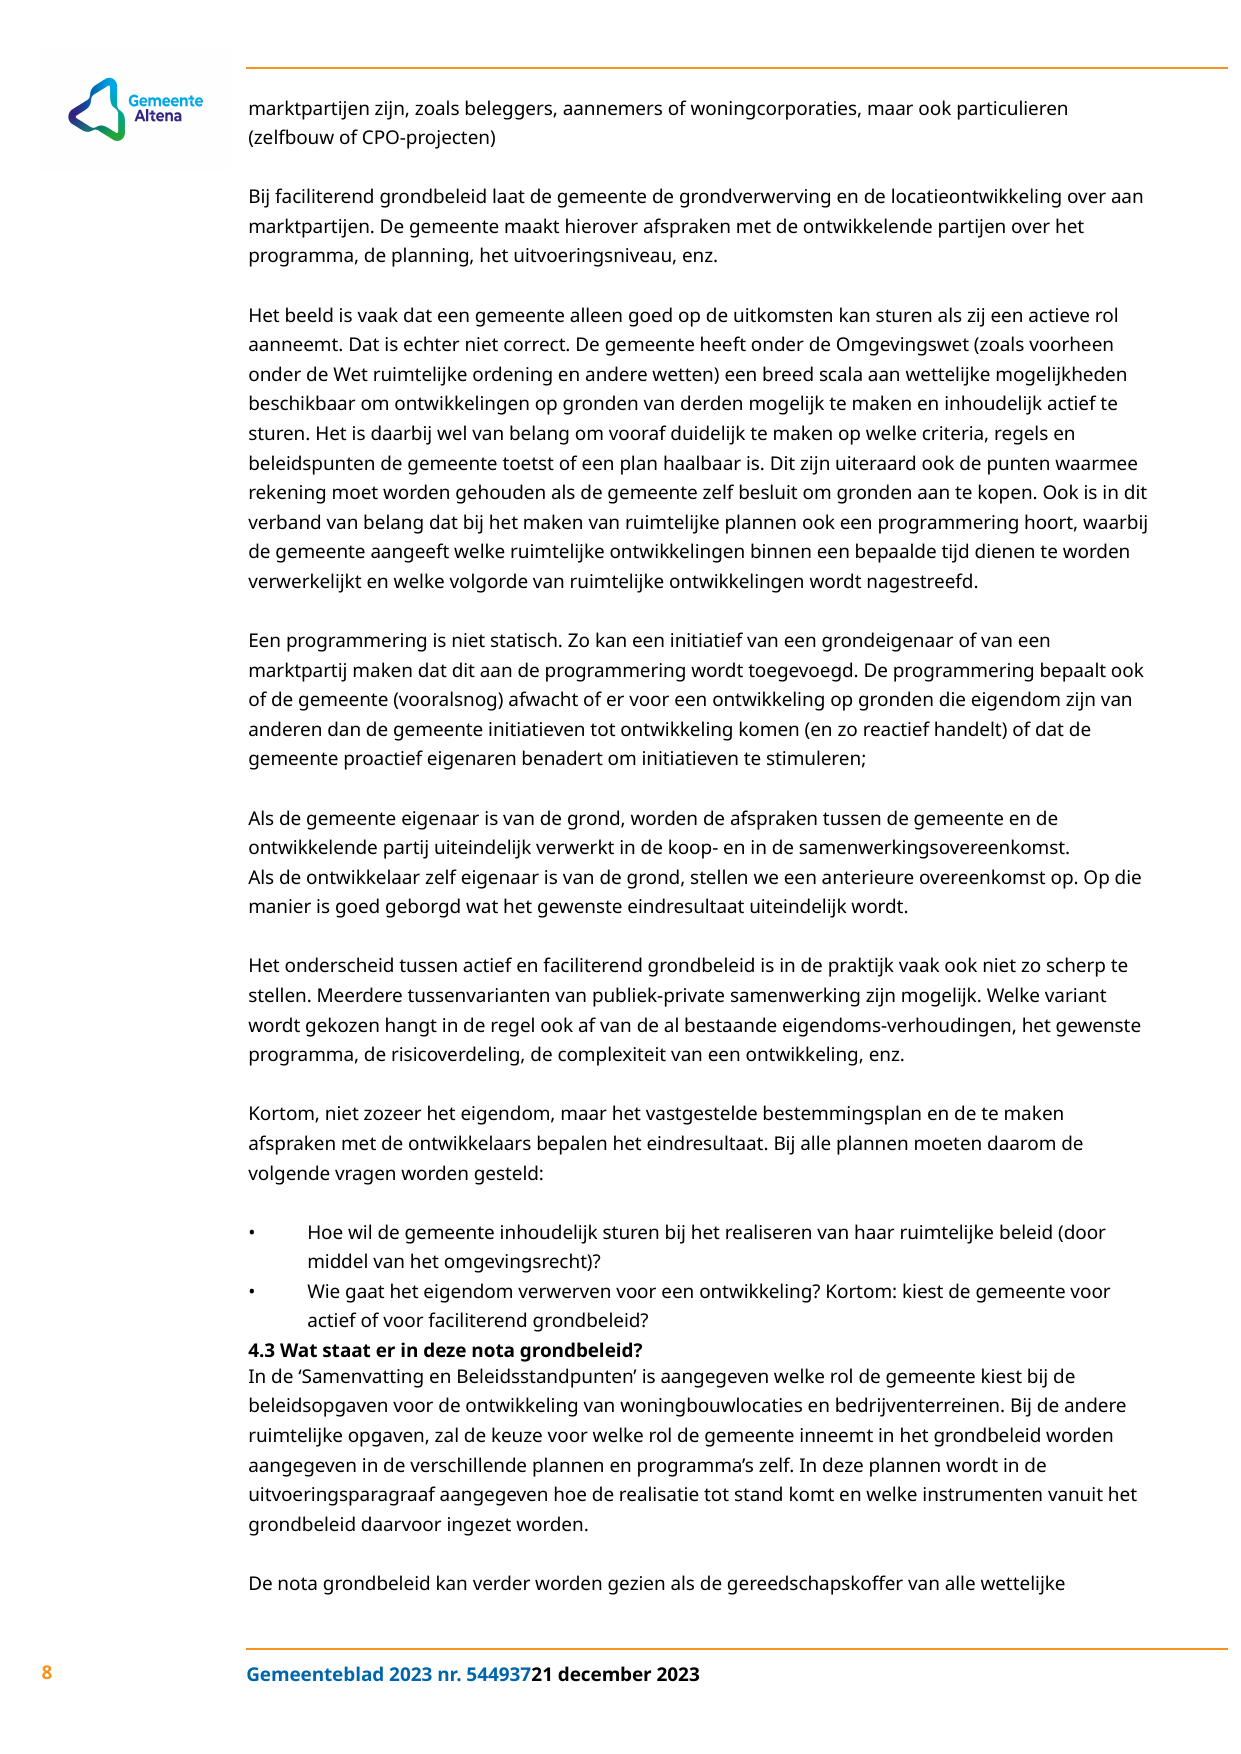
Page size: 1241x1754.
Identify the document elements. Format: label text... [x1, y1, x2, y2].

text Het beeld is vaak dat een gemeente alleen goed op de uitkomsten kan sturen als zij een actieve rol aanneemt. Dat is echter niet correct. De gemeente heeft onder de Omgevingswet (zoals voorheen onder de Wet ruimtelijke ordening en andere wetten) een breed scala aan wettelijke mogelijkheden beschikbaar om ontwikkelingen op gronden van derden mogelijk te maken en inhoudelijk actief te sturen. Het is daarbij wel van belang om vooraf duidelijk te maken op welke criteria, regels en beleidspunten de gemeente toetst of een plan haalbaar is. Dit zijn uiteraard ook de punten waarmee rekening moet worden gehouden als de gemeente zelf besluit om gronden aan te kopen. Ook is in dit verband van belang dat bij het maken van ruimtelijke plannen ook een programmering hoort, waarbij de gemeente aangeeft welke ruimtelijke ontwikkelingen binnen een bepaalde tijd dienen te worden verwerkelijkt en welke volgorde van ruimtelijke ontwikkelingen wordt nagestreefd. [248, 302, 1152, 594]
text In de ‘Samenvatting en Beleidsstandpunten’ is aangegeven welke rol de gemeente kiest bij de beleidsopgaven voor de ontwikkeling van woningbouwlocaties en bedrijventerreinen. Bij de andere ruimtelijke opgaven, zal de keuze voor welke rol de gemeente inneemt in het grondbeleid worden aangegeven in de verschillende plannen en programma’s zelf. In deze plannen wordt in de uitvoeringsparagraaf aangegeven hoe de realisatie tot stand komt en welke instrumenten vanuit het grondbeleid daarvoor ingezet worden. [248, 1363, 1152, 1537]
text Een programmering is niet statisch. Zo kan een initiatief van een grondeigenaar of van een marktpartij maken dat dit aan de programmering wordt toegevoegd. De programmering bepaalt ook of de gemeente (vooralsnog) afwacht of er voor een ontwikkeling op gronden die eigendom zijn van anderen dan de gemeente initiatieven tot ontwikkeling komen (en zo reactief handelt) of dat de gemeente proactief eigenaren benadert om initiatieven te stimuleren; [248, 627, 1152, 771]
list Wie gaat het eigendom verwerven voor een ontwikkeling? Kortom: kiest de gemeente voor actief of voor faciliterend grondbeleid? [248, 1278, 1152, 1333]
list Hoe wil de gemeente inhoudelijk sturen bij het realiseren van haar ruimtelijke beleid (door middel van het omgevingsrecht)? [248, 1219, 1152, 1274]
picture [41, 47, 231, 172]
text Als de ontwikkelaar zelf eigenaar is van de grond, stellen we een anterieure overeenkomst op. Op die manier is goed geborgd wat het gewenste eindresultaat uiteindelijk wordt. [248, 864, 1152, 919]
text Kortom, niet zozeer het eigendom, maar het vastgestelde bestemmingsplan en de te maken afspraken met de ontwikkelaars bepalen het eindresultaat. Bij alle plannen moeten daarom de volgende vragen worden gesteld: [248, 1101, 1152, 1186]
text Bij faciliterend grondbeleid laat de gemeente de grondverwerving en de locatieontwikkeling over aan marktpartijen. De gemeente maakt hierover afspraken met de ontwikkelende partijen over het programma, de planning, het uitvoeringsniveau, enz. [248, 183, 1152, 268]
text De nota grondbeleid kan verder worden gezien als de gereedschapskoffer van alle wettelijke [248, 1570, 1152, 1596]
text Als de gemeente eigenaar is van de grond, worden de afspraken tussen de gemeente en de ontwikkelende partij uiteindelijk verwerkt in de koop- en in de samenwerkingsovereenkomst. [248, 805, 1152, 860]
text 4.3 Wat staat er in deze nota grondbeleid? [248, 1337, 1152, 1363]
text Het onderscheid tussen actief en faciliterend grondbeleid is in de praktijk vaak ook niet zo scherp te stellen. Meerdere tussenvarianten van publiek-private samenwerking zijn mogelijk. Welke variant wordt gekozen hangt in de regel ook af van de al bestaande eigendoms-verhoudingen, het gewenste programma, de risicoverdeling, de complexiteit van een ontwikkeling, enz. [248, 953, 1152, 1067]
text marktpartijen zijn, zoals beleggers, aannemers of woningcorporaties, maar ook particulieren (zelfbouw of CPO-projecten) [248, 95, 1152, 150]
